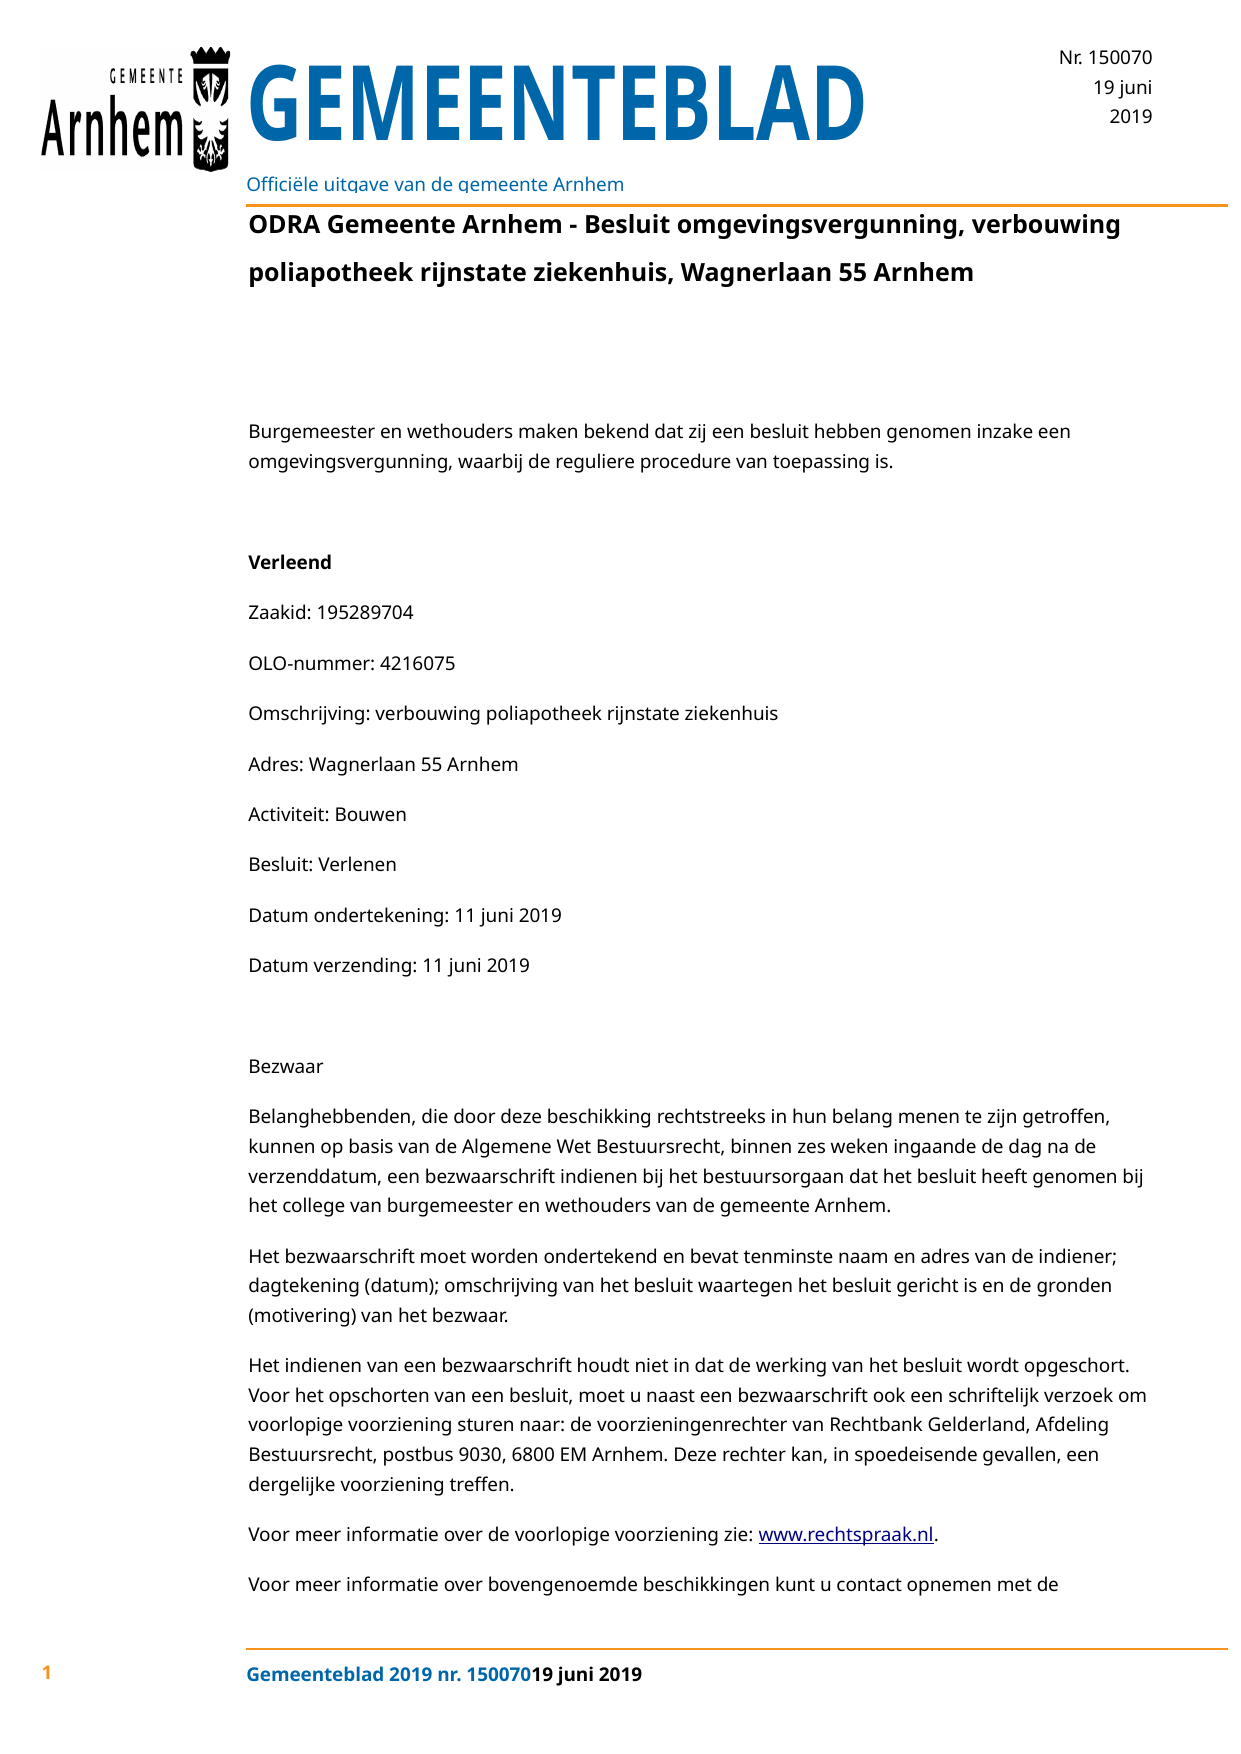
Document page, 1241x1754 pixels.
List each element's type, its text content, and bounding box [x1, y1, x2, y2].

text Zaakid: 195289704 [248, 599, 1152, 625]
text Omschrijving: verbouwing poliapotheek rijnstate ziekenhuis [248, 700, 1152, 726]
text Burgemeester en wethouders maken bekend dat zij een besluit hebben genomen inzake een omgevingsvergunning, waarbij de reguliere procedure van toepassing is. [248, 419, 1152, 474]
text OLO-nummer: 4216075 [248, 650, 1152, 676]
picture [41, 47, 231, 172]
text Adres: Wagnerlaan 55 Arnhem [248, 751, 1152, 777]
text Datum verzending: 11 juni 2019 [248, 952, 1152, 978]
text Belanghebbenden, die door deze beschikking rechtstreeks in hun belang menen te zijn getroffen, kunnen op basis van de Algemene Wet Bestuursrecht, binnen zes weken ingaande de dag na de verzenddatum, een bezwaarschrift indienen bij het bestuursorgaan dat het besluit heeft genomen bij het college van burgemeester en wethouders van de gemeente Arnhem. [248, 1104, 1152, 1218]
text ODRA Gemeente Arnhem - Besluit omgevingsvergunning, verbouwing poliapotheek rijnstate ziekenhuis, Wagnerlaan 55 Arnhem [248, 207, 1152, 288]
text Activiteit: Bouwen [248, 801, 1152, 827]
text Voor meer informatie over de voorlopige voorziening zie: www.rechtspraak.nl. [248, 1521, 1152, 1547]
text Voor meer informatie over bovengenoemde beschikkingen kunt u contact opnemen met de [248, 1572, 1152, 1597]
text Bezwaar [248, 1053, 1152, 1079]
text Besluit: Verlenen [248, 852, 1152, 877]
text Het indienen van een bezwaarschrift houdt niet in dat de werking van het besluit wordt opgeschort. Voor het opschorten van een besluit, moet u naast een bezwaarschrift ook een schriftelijk verzoek om voorlopige voorziening sturen naar: de voorzieningenrechter van Rechtbank Gelderland, Afdeling Bestuursrecht, postbus 9030, 6800 EM Arnhem. Deze rechter kan, in spoedeisende gevallen, een dergelijke voorziening treffen. [248, 1352, 1152, 1497]
text Verleend [248, 549, 1152, 575]
text Het bezwaarschrift moet worden ondertekend en bevat tenminste naam en adres van de indiener; dagtekening (datum); omschrijving van het besluit waartegen het besluit gericht is en de gronden (motivering) van het bezwaar. [248, 1243, 1152, 1328]
text Datum ondertekening: 11 juni 2019 [248, 902, 1152, 928]
